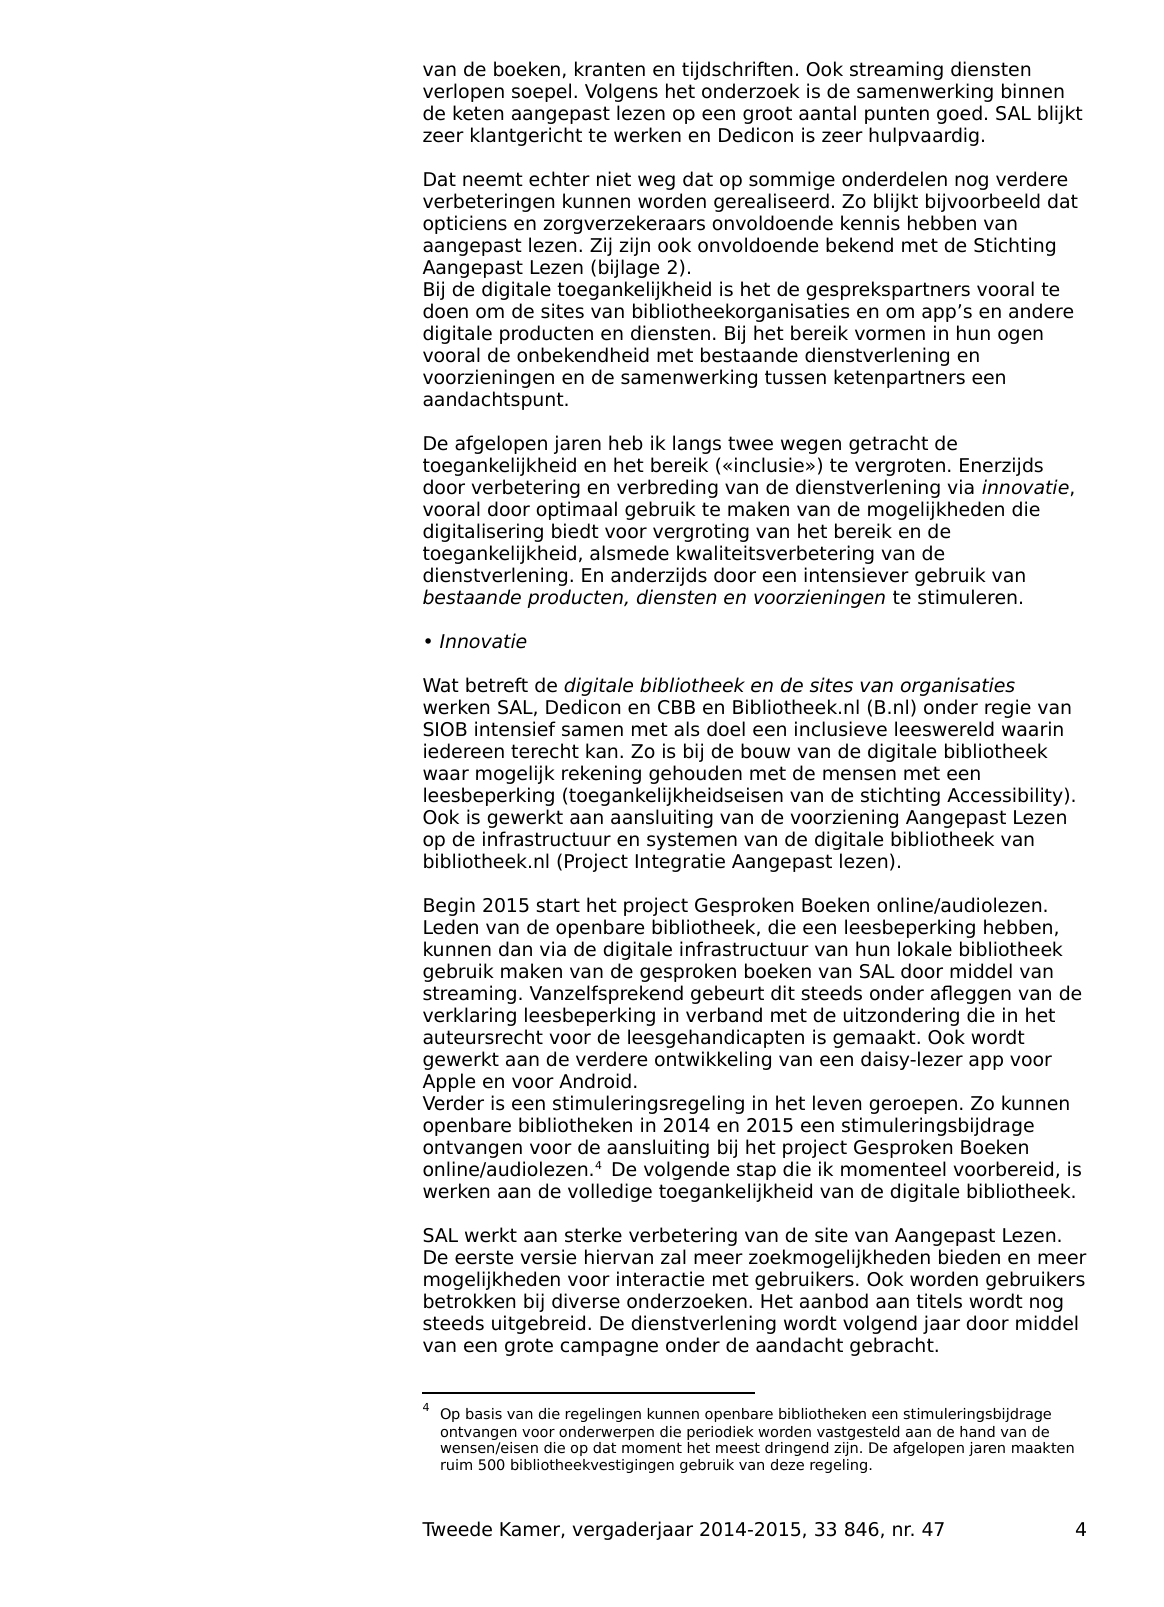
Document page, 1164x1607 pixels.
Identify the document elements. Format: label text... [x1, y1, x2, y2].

text Verder is een stimuleringsregeling in het leven geroepen. Zo kunnen openbare bibliotheken in 2014 en 2015 een stimuleringsbijdrage ontvangen voor de aansluiting bij het project Gesproken Boeken online/audiolezen. De volgende stap die ik momenteel voorbereid, is werken aan de volledige toegankelijkheid van de digitale bibliotheek. [422, 1093, 1087, 1203]
text van de boeken, kranten en tijdschriften. Ook streaming diensten verlopen soepel. Volgens het onderzoek is de samenwerking binnen de keten aangepast lezen op een groot aantal punten goed. SAL blijkt zeer klantgericht te werken en Dedicon is zeer hulpvaardig. [422, 59, 1087, 147]
subtitle • Innovatie [422, 631, 1087, 653]
text Begin 2015 start het project Gesproken Boeken online/audiolezen. Leden van de openbare bibliotheek, die een leesbeperking hebben, kunnen dan via de digitale infrastructuur van hun lokale bibliotheek gebruik maken van de gesproken boeken van SAL door middel van streaming. Vanzelfsprekend gebeurt dit steeds onder afleggen van de verklaring leesbeperking in verband met de uitzondering die in het auteursrecht voor de leesgehandicapten is gemaakt. Ook wordt gewerkt aan de verdere ontwikkeling van een daisy-lezer app voor Apple en voor Android. [422, 895, 1087, 1093]
text Op basis van die regelingen kunnen openbare bibliotheken een stimuleringsbijdrage ontvangen voor onderwerpen die periodiek worden vastgesteld aan de hand van de wensen/eisen die op dat moment het meest dringend zijn. De afgelopen jaren maakten ruim 500 bibliotheekvestigingen gebruik van deze regeling. [422, 1402, 1087, 1474]
text Dat neemt echter niet weg dat op sommige onderdelen nog verdere verbeteringen kunnen worden gerealiseerd. Zo blijkt bijvoorbeeld dat opticiens en zorgverzekeraars onvoldoende kennis hebben van aangepast lezen. Zij zijn ook onvoldoende bekend met de Stichting Aangepast Lezen (bijlage 2). [422, 169, 1087, 279]
text Bij de digitale toegankelijkheid is het de gesprekspartners vooral te doen om de sites van bibliotheekorganisaties en om app’s en andere digitale producten en diensten. Bij het bereik vormen in hun ogen vooral de onbekendheid met bestaande dienstverlening en voorzieningen en de samenwerking tussen ketenpartners een aandachtspunt. [422, 279, 1087, 411]
text SAL werkt aan sterke verbetering van de site van Aangepast Lezen. De eerste versie hiervan zal meer zoekmogelijkheden bieden en meer mogelijkheden voor interactie met gebruikers. Ook worden gebruikers betrokken bij diverse onderzoeken. Het aanbod aan titels wordt nog steeds uitgebreid. De dienstverlening wordt volgend jaar door middel van een grote campagne onder de aandacht gebracht. [422, 1225, 1087, 1357]
text Wat betreft de digitale bibliotheek en de sites van organisaties werken SAL, Dedicon en CBB en Bibliotheek.nl (B.nl) onder regie van SIOB intensief samen met als doel een inclusieve leeswereld waarin iedereen terecht kan. Zo is bij de bouw van de digitale bibliotheek waar mogelijk rekening gehouden met de mensen met een leesbeperking (toegankelijkheidseisen van de stichting Accessibility). Ook is gewerkt aan aansluiting van de voorziening Aangepast Lezen op de infrastructuur en systemen van de digitale bibliotheek van bibliotheek.nl (Project Integratie Aangepast lezen). [422, 675, 1087, 873]
text De afgelopen jaren heb ik langs twee wegen getracht de toegankelijkheid en het bereik («inclusie») te vergroten. Enerzijds door verbetering en verbreding van de dienstverlening via innovatie, vooral door optimaal gebruik te maken van de mogelijkheden die digitalisering biedt voor vergroting van het bereik en de toegankelijkheid, alsmede kwaliteitsverbetering van de dienstverlening. En anderzijds door een intensiever gebruik van bestaande producten, diensten en voorzieningen te stimuleren. [422, 433, 1087, 609]
